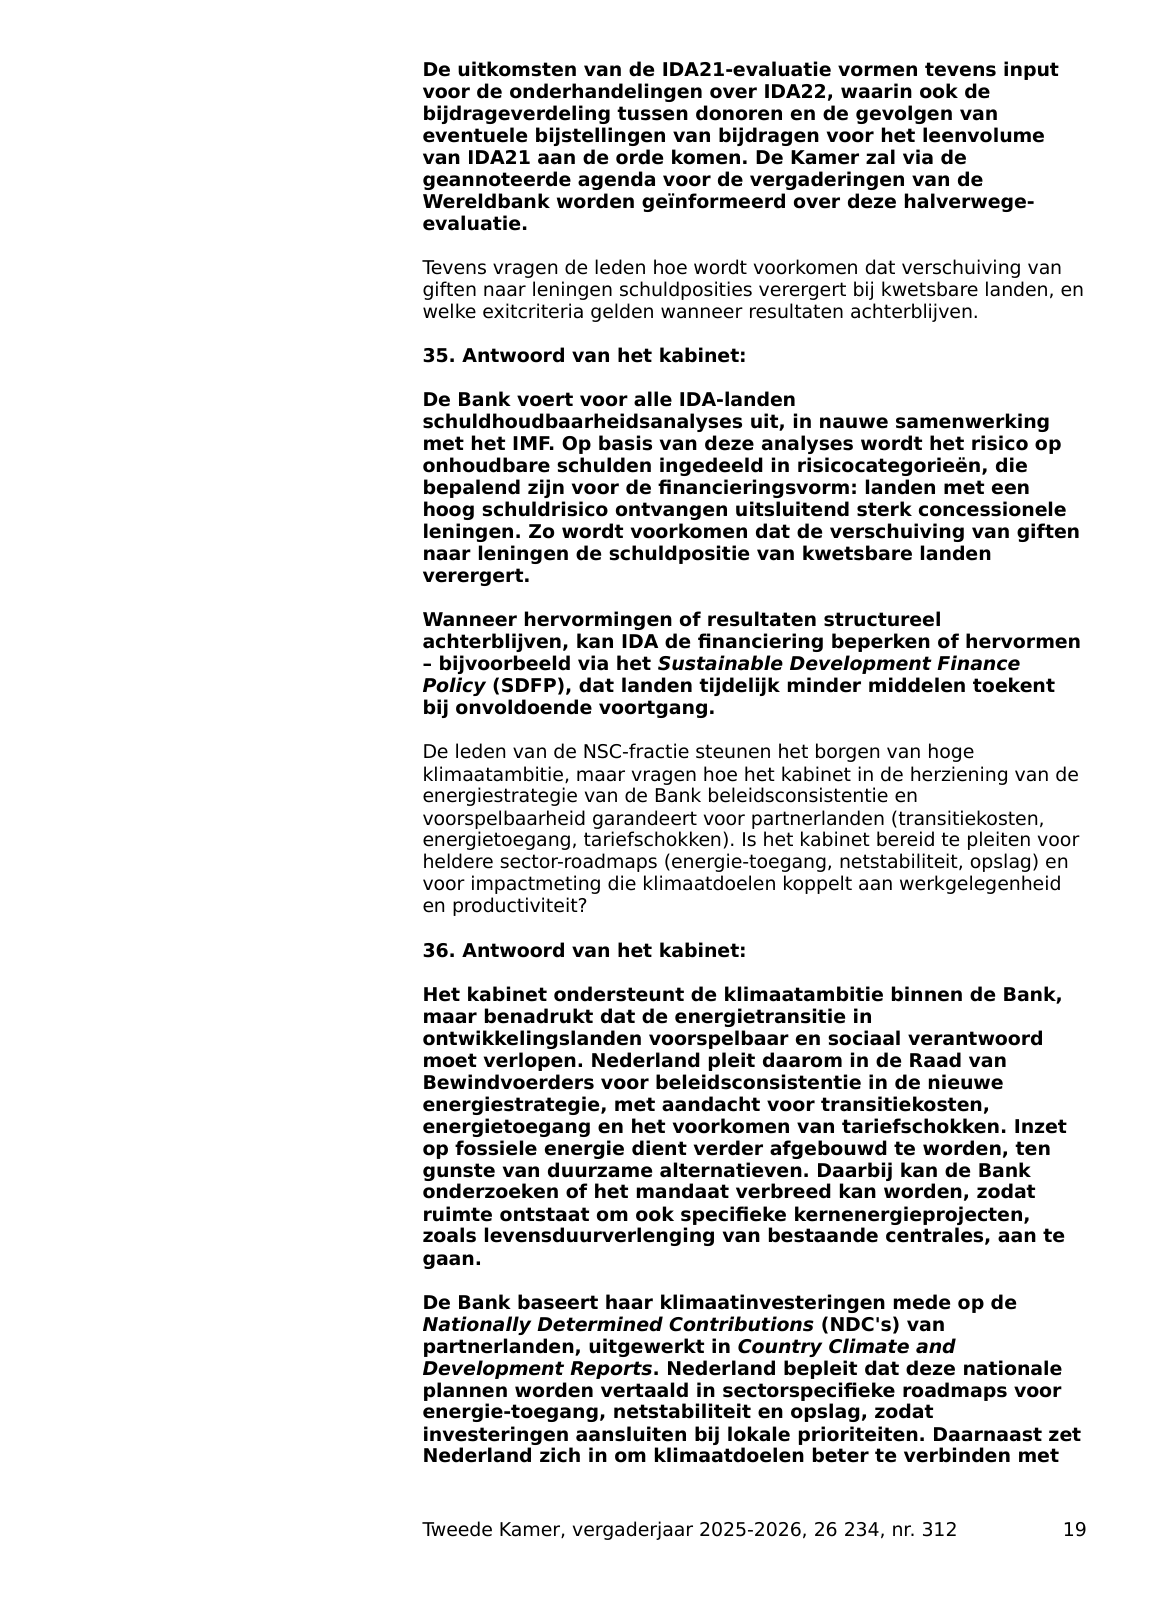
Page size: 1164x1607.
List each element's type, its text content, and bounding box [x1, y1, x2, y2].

text De Bank baseert haar klimaatinvesteringen mede op de Nationally Determined Contributions (NDC's) van partnerlanden, uitgewerkt in Country Climate and Development Reports. Nederland bepleit dat deze nationale plannen worden vertaald in sectorspecifieke roadmaps voor energie-toegang, netstabiliteit en opslag, zodat investeringen aansluiten bij lokale prioriteiten. Daarnaast zet Nederland zich in om klimaatdoelen beter te verbinden met [422, 1292, 1087, 1467]
text Tevens vragen de leden hoe wordt voorkomen dat verschuiving van giften naar leningen schuldposities verergert bij kwetsbare landen, en welke exitcriteria gelden wanneer resultaten achterblijven. [422, 257, 1087, 323]
subtitle 36. Antwoord van het kabinet: [422, 939, 1087, 961]
text De Bank voert voor alle IDA-landen schuldhoudbaarheidsanalyses uit, in nauwe samenwerking met het IMF. Op basis van deze analyses wordt het risico op onhoudbare schulden ingedeeld in risicocategorieën, die bepalend zijn voor de financieringsvorm: landen met een hoog schuldrisico ontvangen uitsluitend sterk concessionele leningen. Zo wordt voorkomen dat de verschuiving van giften naar leningen de schuldpositie van kwetsbare landen verergert. [422, 389, 1087, 587]
text Wanneer hervormingen of resultaten structureel achterblijven, kan IDA de financiering beperken of hervormen – bijvoorbeeld via het Sustainable Development Finance Policy (SDFP), dat landen tijdelijk minder middelen toekent bij onvoldoende voortgang. [422, 609, 1087, 719]
text De uitkomsten van de IDA21-evaluatie vormen tevens input voor de onderhandelingen over IDA22, waarin ook de bijdrageverdeling tussen donoren en de gevolgen van eventuele bijstellingen van bijdragen voor het leenvolume van IDA21 aan de orde komen. De Kamer zal via de geannoteerde agenda voor de vergaderingen van de Wereldbank worden geïnformeerd over deze halverwege-evaluatie. [422, 59, 1087, 235]
text Het kabinet ondersteunt de klimaatambitie binnen de Bank, maar benadrukt dat de energietransitie in ontwikkelingslanden voorspelbaar en sociaal verantwoord moet verlopen. Nederland pleit daarom in de Raad van Bewindvoerders voor beleidsconsistentie in de nieuwe energiestrategie, met aandacht voor transitiekosten, energietoegang en het voorkomen van tariefschokken. Inzet op fossiele energie dient verder afgebouwd te worden, ten gunste van duurzame alternatieven. Daarbij kan de Bank onderzoeken of het mandaat verbreed kan worden, zodat ruimte ontstaat om ook specifieke kernenergieprojecten, zoals levensduurverlenging van bestaande centrales, aan te gaan. [422, 984, 1087, 1269]
text De leden van de NSC-fractie steunen het borgen van hoge klimaatambitie, maar vragen hoe het kabinet in de herziening van de energiestrategie van de Bank beleidsconsistentie en voorspelbaarheid garandeert voor partnerlanden (transitiekosten, energietoegang, tariefschokken). Is het kabinet bereid te pleiten voor heldere sector-roadmaps (energie-toegang, netstabiliteit, opslag) en voor impactmeting die klimaatdoelen koppelt aan werkgelegenheid en productiviteit? [422, 741, 1087, 917]
subtitle 35. Antwoord van het kabinet: [422, 345, 1087, 367]
